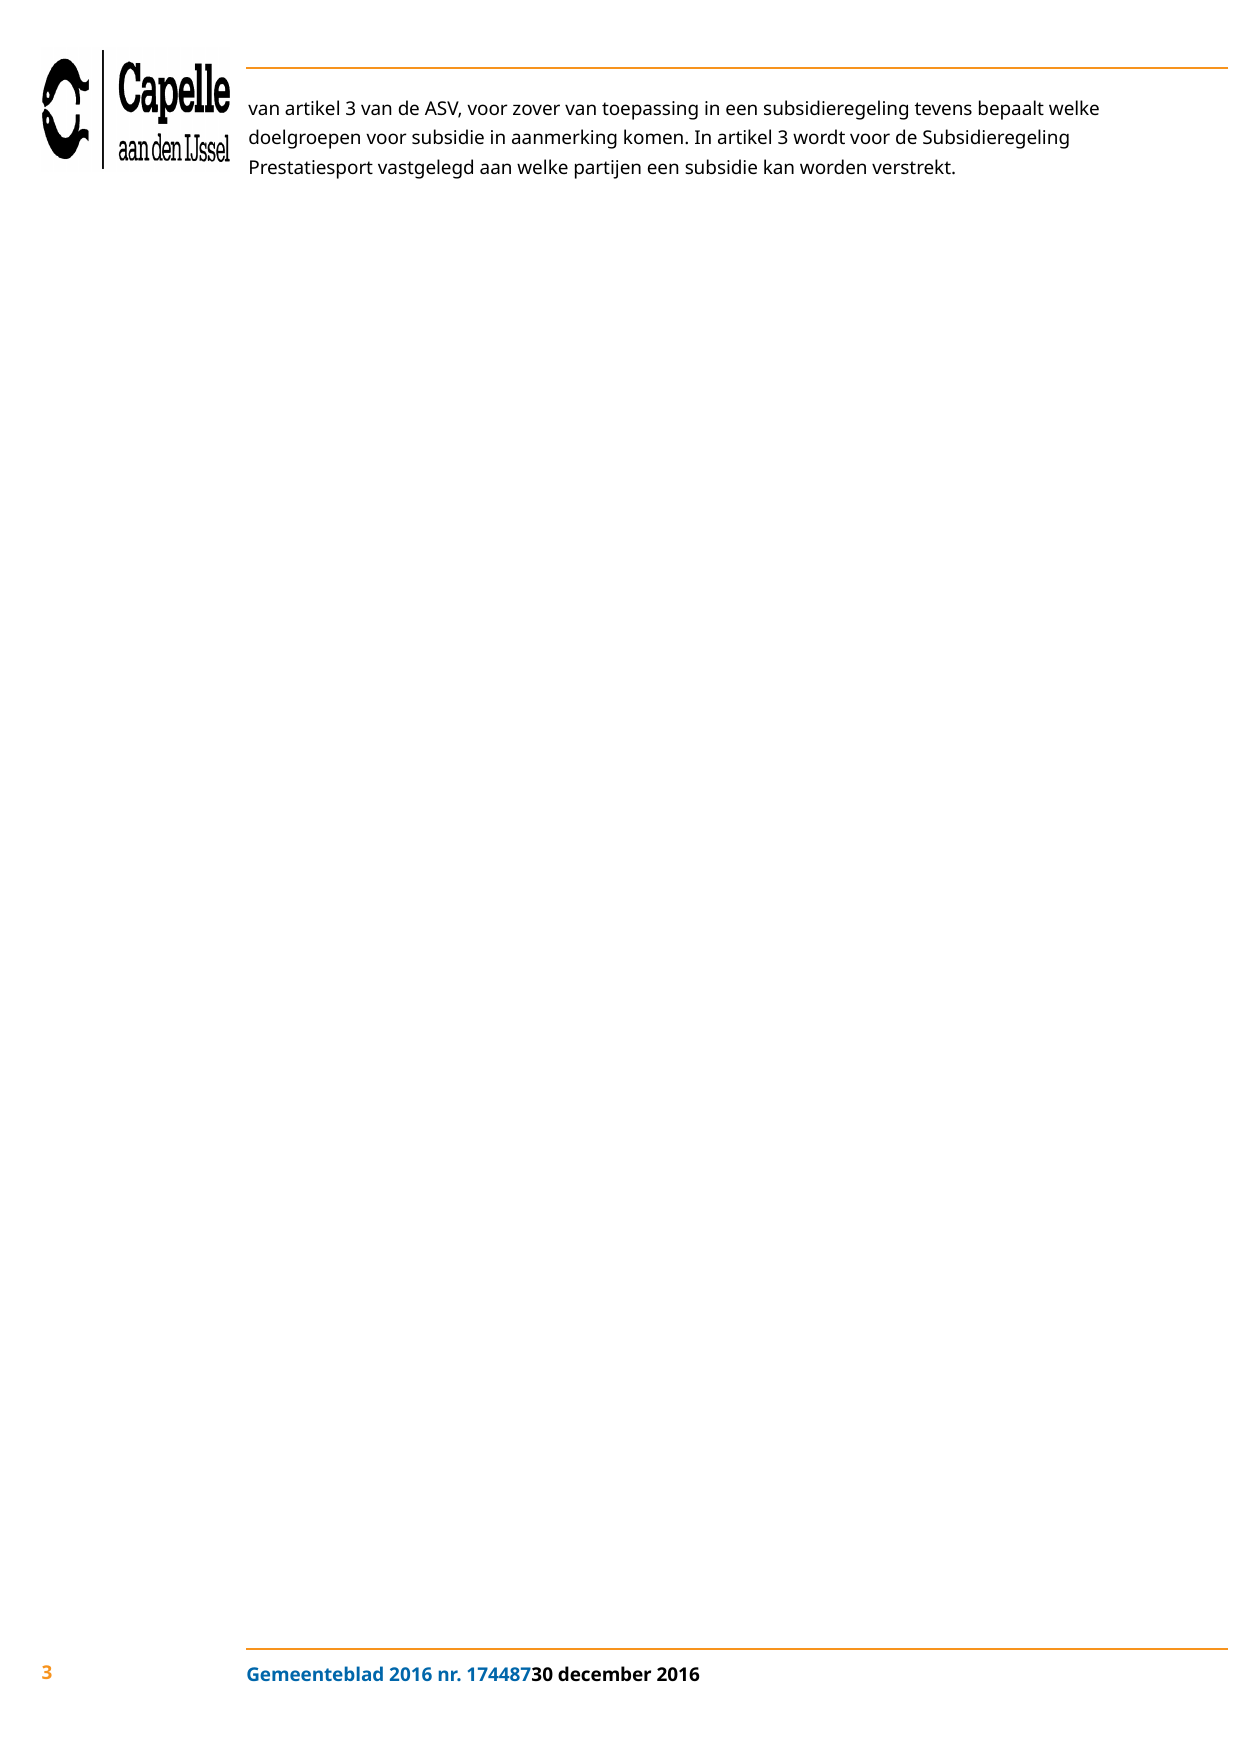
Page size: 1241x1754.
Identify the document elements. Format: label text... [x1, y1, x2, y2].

picture [41, 47, 231, 172]
text van artikel 3 van de ASV, voor zover van toepassing in een subsidieregeling tevens bepaalt welke doelgroepen voor subsidie in aanmerking komen. In artikel 3 wordt voor de Subsidieregeling Prestatiesport vastgelegd aan welke partijen een subsidie kan worden verstrekt. [248, 95, 1152, 180]
